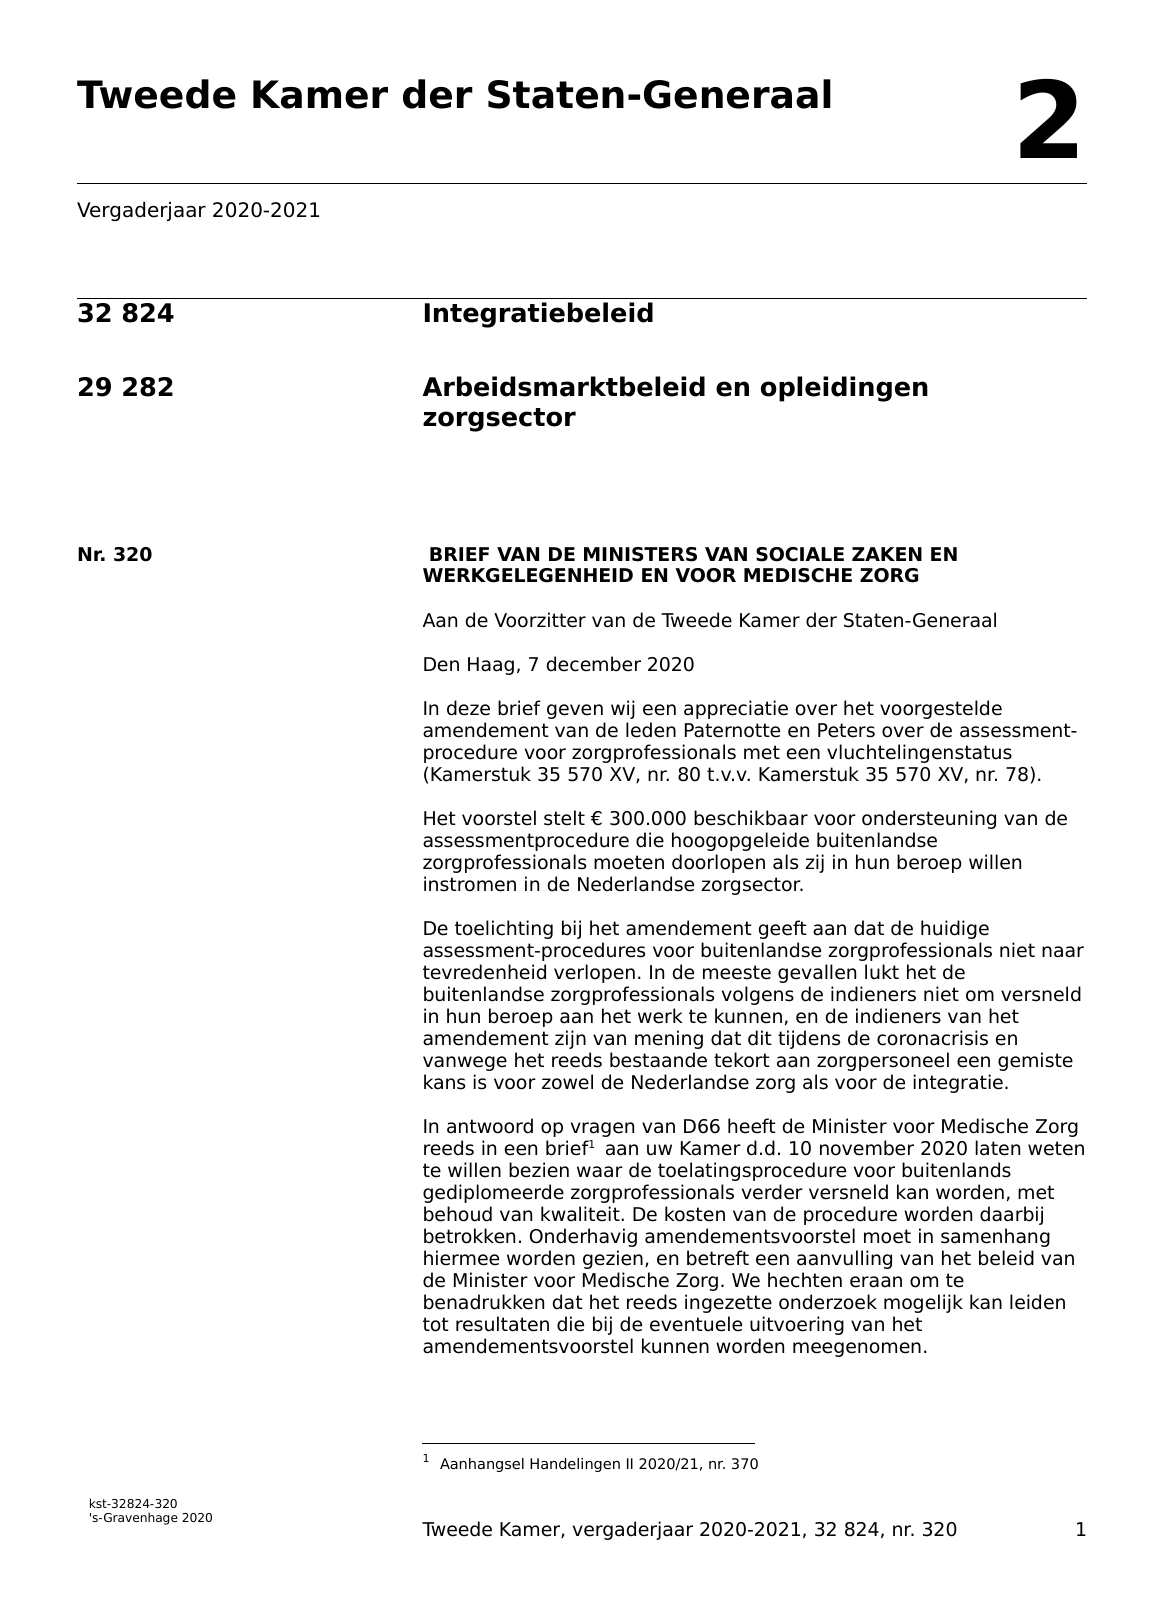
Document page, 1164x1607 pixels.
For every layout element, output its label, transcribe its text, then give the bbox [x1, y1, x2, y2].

text Het voorstel stelt € 300.000 beschikbaar voor ondersteuning van de assessmentprocedure die hoogopgeleide buitenlandse zorgprofessionals moeten doorlopen als zij in hun beroep willen instromen in de Nederlandse zorgsector. [422, 808, 1087, 896]
text kst-32824-320 [88, 1497, 323, 1511]
subtitle Nr. 320 BRIEF VAN DE MINISTERS VAN SOCIALE ZAKEN EN WERKGELEGENHEID EN VOOR MEDISCHE ZORG [77, 543, 1087, 587]
text Aanhangsel Handelingen II 2020/21, nr. 370 [422, 1452, 1087, 1474]
text Den Haag, 7 december 2020 [422, 654, 1087, 676]
text In antwoord op vragen van D66 heeft de Minister voor Medische Zorg reeds in een brief aan uw Kamer d.d. 10 november 2020 laten weten te willen bezien waar de toelatingsprocedure voor buitenlands gediplomeerde zorgprofessionals verder versneld kan worden, met behoud van kwaliteit. De kosten van de procedure worden daarbij betrokken. Onderhavig amendementsvoorstel moet in samenhang hiermee worden gezien, en betreft een aanvulling van het beleid van de Minister voor Medische Zorg. We hechten eraan om te benadrukken dat het reeds ingezette onderzoek mogelijk kan leiden tot resultaten die bij de eventuele uitvoering van het amendementsvoorstel kunnen worden meegenomen. [422, 1116, 1087, 1358]
text In deze brief geven wij een appreciatie over het voorgestelde amendement van de leden Paternotte en Peters over de assessment-procedure voor zorgprofessionals met een vluchtelingenstatus (Kamerstuk 35 570 XV, nr. 80 t.v.v. Kamerstuk 35 570 XV, nr. 78). [422, 698, 1087, 786]
table_header Tweede Kamer der Staten-Generaal [77, 59, 886, 183]
table_cell Vergaderjaar 2020-2021 [77, 184, 1087, 298]
text 's-Gravenhage 2020 [88, 1511, 323, 1525]
text De toelichting bij het amendement geeft aan dat de huidige assessment-procedures voor buitenlandse zorgprofessionals niet naar tevredenheid verlopen. In de meeste gevallen lukt het de buitenlandse zorgprofessionals volgens de indieners niet om versneld in hun beroep aan het werk te kunnen, en de indieners van het amendement zijn van mening dat dit tijdens de coronacrisis en vanwege het reeds bestaande tekort aan zorgpersoneel een gemiste kans is voor zowel de Nederlandse zorg als voor de integratie. [422, 918, 1087, 1094]
text Aan de Voorzitter van de Tweede Kamer der Staten-Generaal [422, 609, 1087, 632]
table_header 2 [886, 59, 1087, 183]
subtitle 29 282 Arbeidsmarktbeleid en opleidingen zorgsector [77, 373, 1087, 432]
subtitle 32 824 Integratiebeleid [77, 299, 1087, 329]
